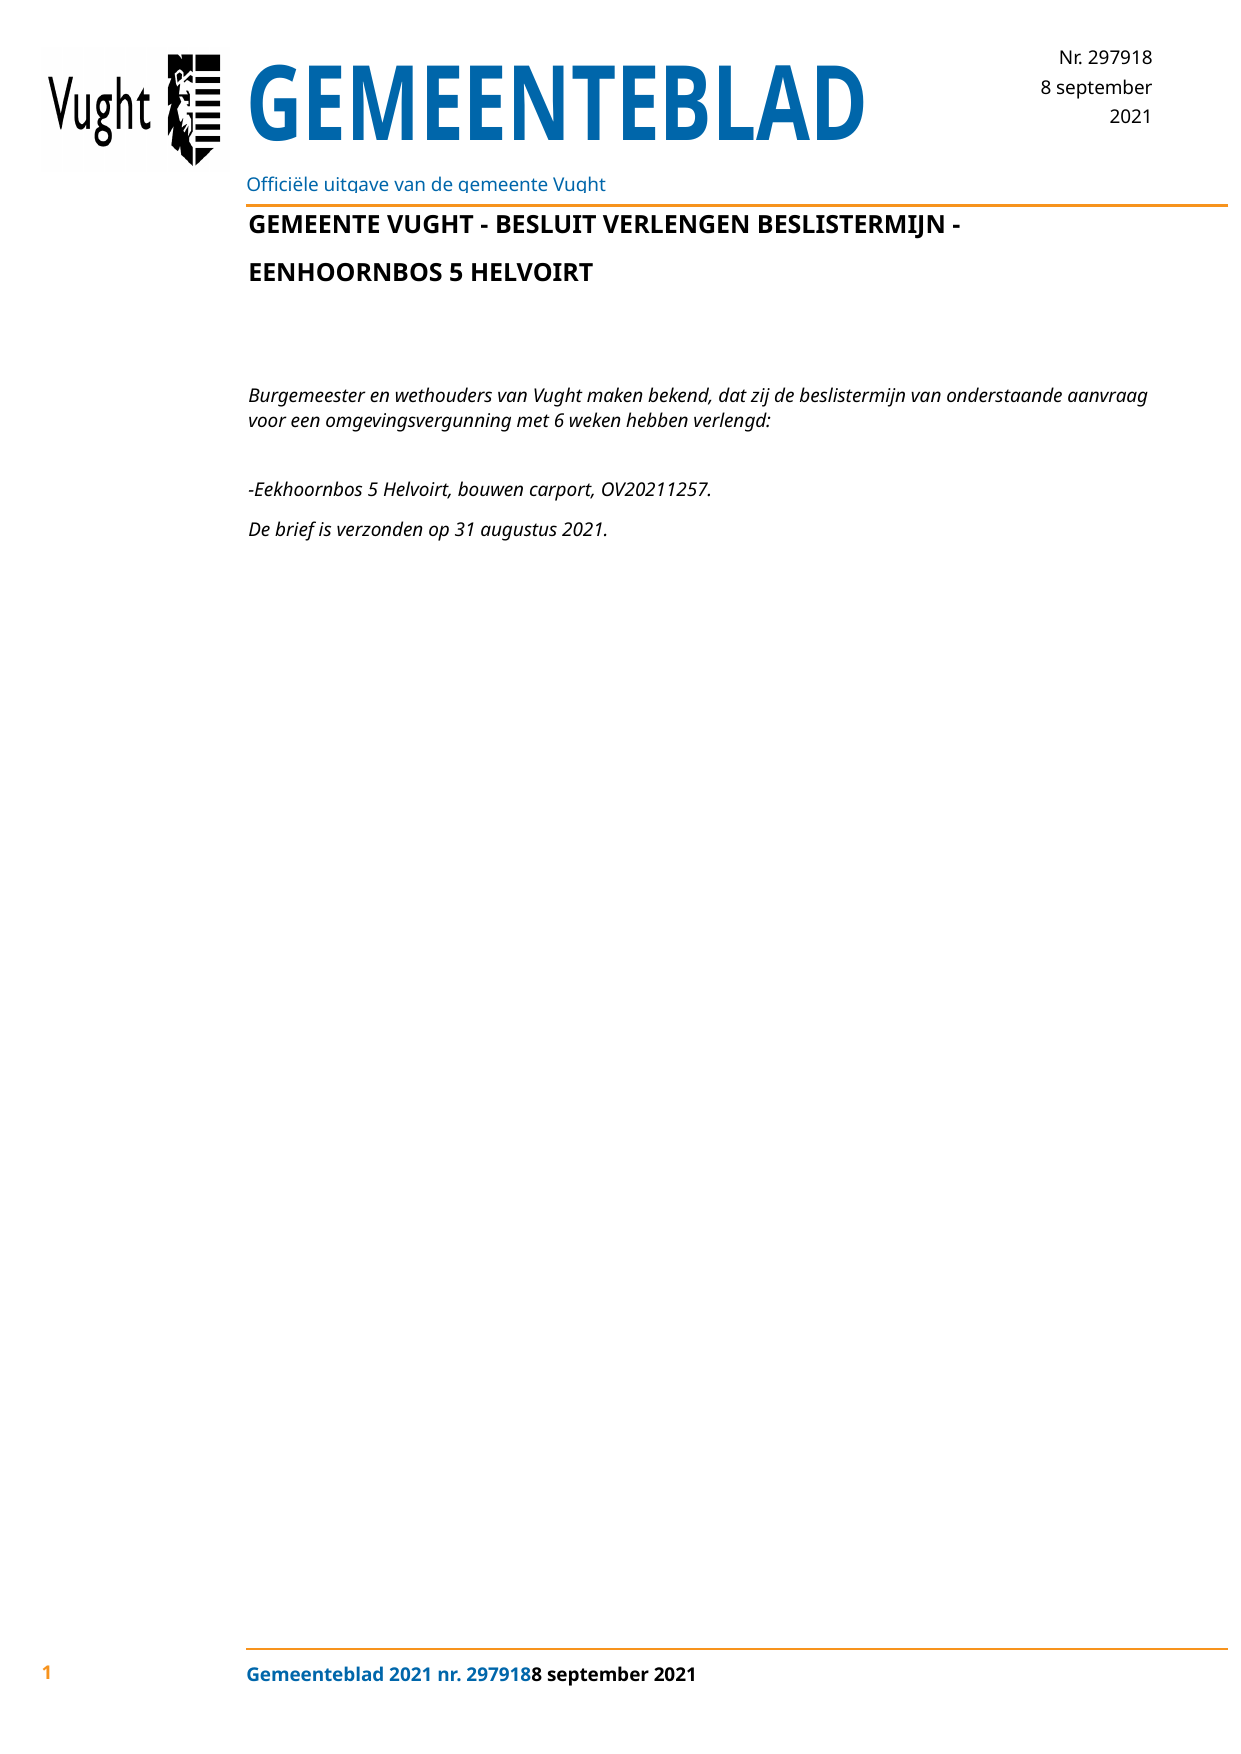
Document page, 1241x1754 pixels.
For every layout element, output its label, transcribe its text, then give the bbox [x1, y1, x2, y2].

text GEMEENTE VUGHT - BESLUIT VERLENGEN BESLISTERMIJN - EENHOORNBOS 5 HELVOIRT [248, 207, 1152, 288]
text -Eekhoornbos 5 Helvoirt, bouwen carport, OV20211257. [248, 476, 1152, 502]
text De brief is verzonden op 31 augustus 2021. [248, 516, 1152, 541]
text Burgemeester en wethouders van Vught maken bekend, dat zij de beslistermijn van onderstaande aanvraag voor een omgevingsvergunning met 6 weken hebben verlengd: [248, 382, 1152, 433]
picture [41, 47, 231, 172]
